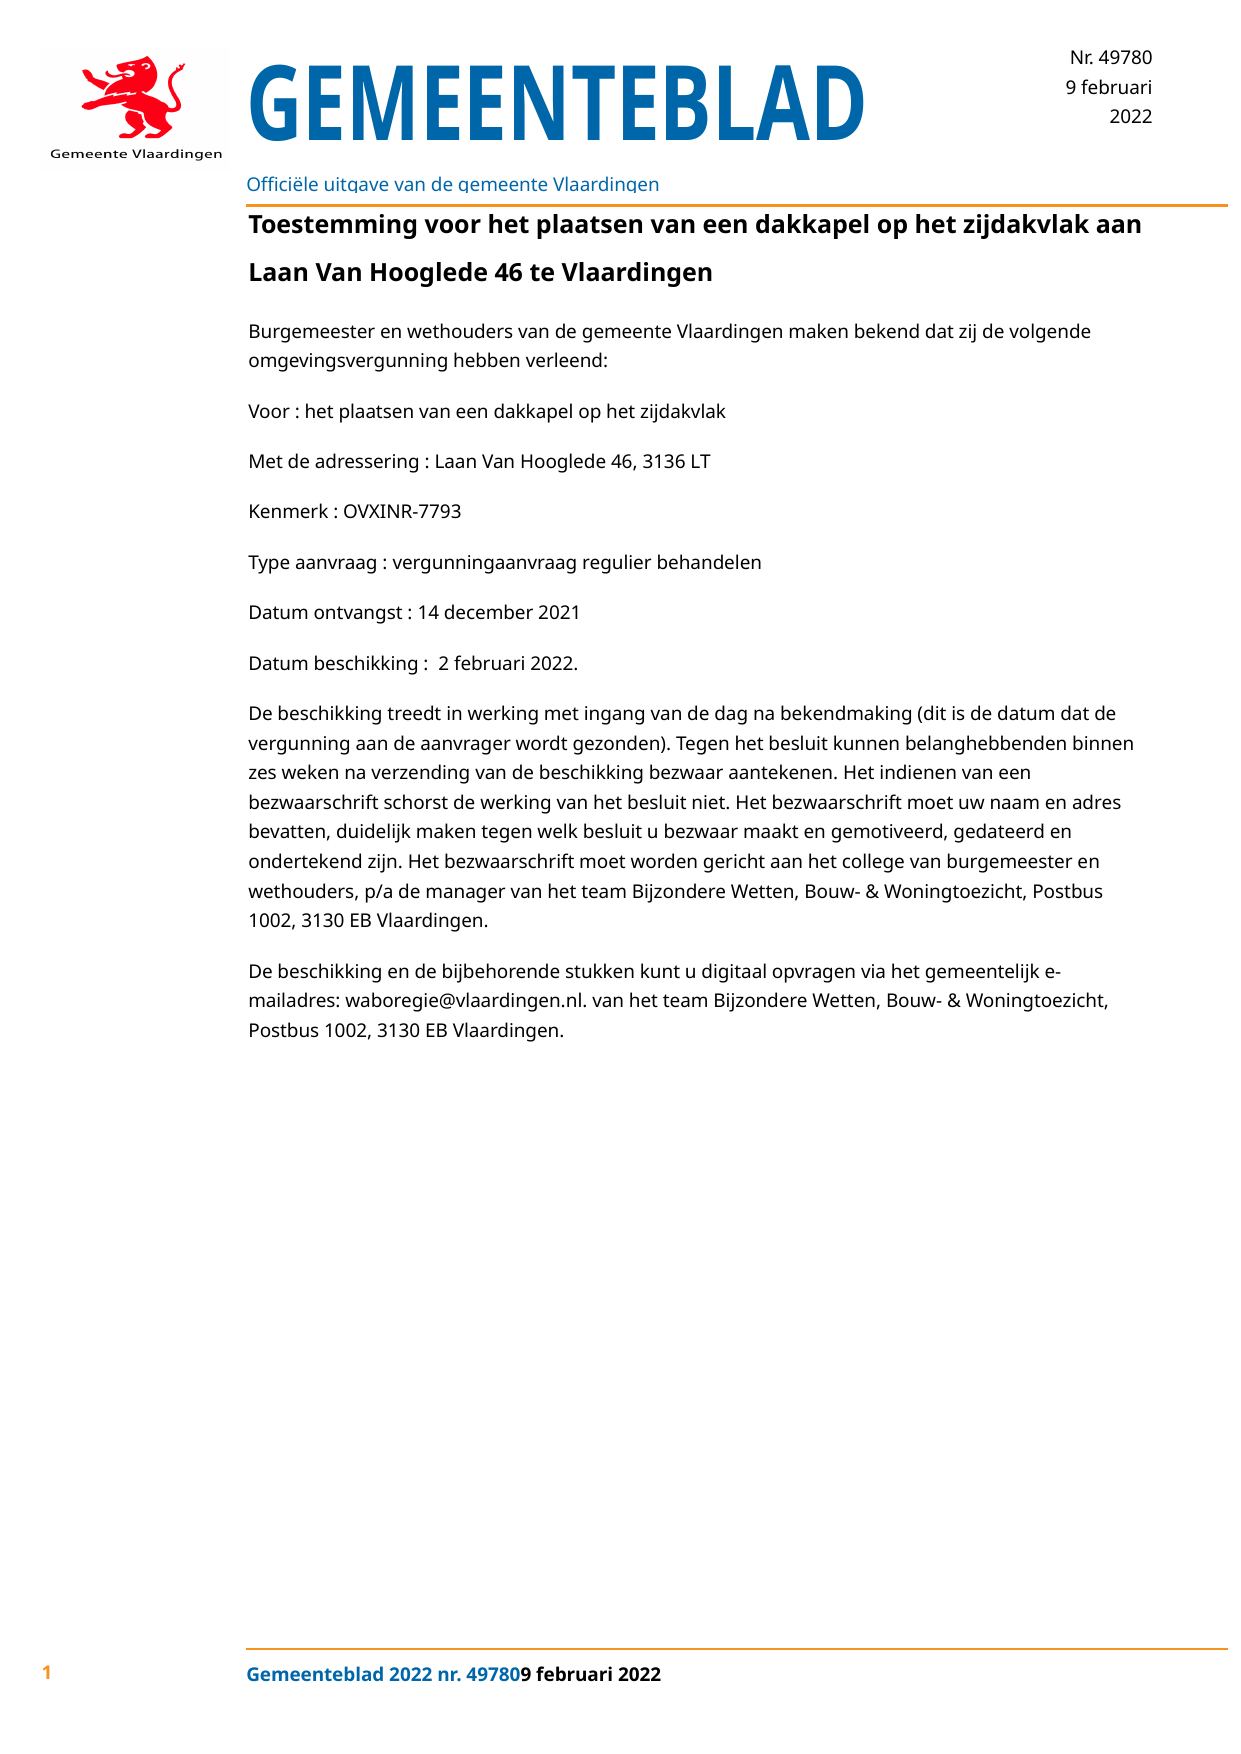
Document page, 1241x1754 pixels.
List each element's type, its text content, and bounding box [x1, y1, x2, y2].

text Met de adressering : Laan Van Hooglede 46, 3136 LT [248, 448, 1152, 474]
text Voor : het plaatsen van een dakkapel op het zijdakvlak [248, 398, 1152, 424]
text Datum beschikking : 2 februari 2022. [248, 650, 1152, 676]
text De beschikking en de bijbehorende stukken kunt u digitaal opvragen via het gemeentelijk e-mailadres: waboregie@vlaardingen.nl. van het team Bijzondere Wetten, Bouw- & Woningtoezicht, Postbus 1002, 3130 EB Vlaardingen. [248, 958, 1152, 1043]
text Datum ontvangst : 14 december 2021 [248, 599, 1152, 625]
picture [41, 47, 231, 172]
text Toestemming voor het plaatsen van een dakkapel op het zijdakvlak aan Laan Van Hooglede 46 te Vlaardingen [248, 207, 1152, 288]
text Kenmerk : OVXINR-7793 [248, 499, 1152, 524]
text Type aanvraag : vergunningaanvraag regulier behandelen [248, 549, 1152, 575]
text Burgemeester en wethouders van de gemeente Vlaardingen maken bekend dat zij de volgende omgevingsvergunning hebben verleend: [248, 318, 1152, 373]
text De beschikking treedt in werking met ingang van de dag na bekendmaking (dit is de datum dat de vergunning aan de aanvrager wordt gezonden). Tegen het besluit kunnen belanghebbenden binnen zes weken na verzending van de beschikking bezwaar aantekenen. Het indienen van een bezwaarschrift schorst de werking van het besluit niet. Het bezwaarschrift moet uw naam en adres bevatten, duidelijk maken tegen welk besluit u bezwaar maakt en gemotiveerd, gedateerd en ondertekend zijn. Het bezwaarschrift moet worden gericht aan het college van burgemeester en wethouders, p/a de manager van het team Bijzondere Wetten, Bouw- & Woningtoezicht, Postbus 1002, 3130 EB Vlaardingen. [248, 700, 1152, 933]
